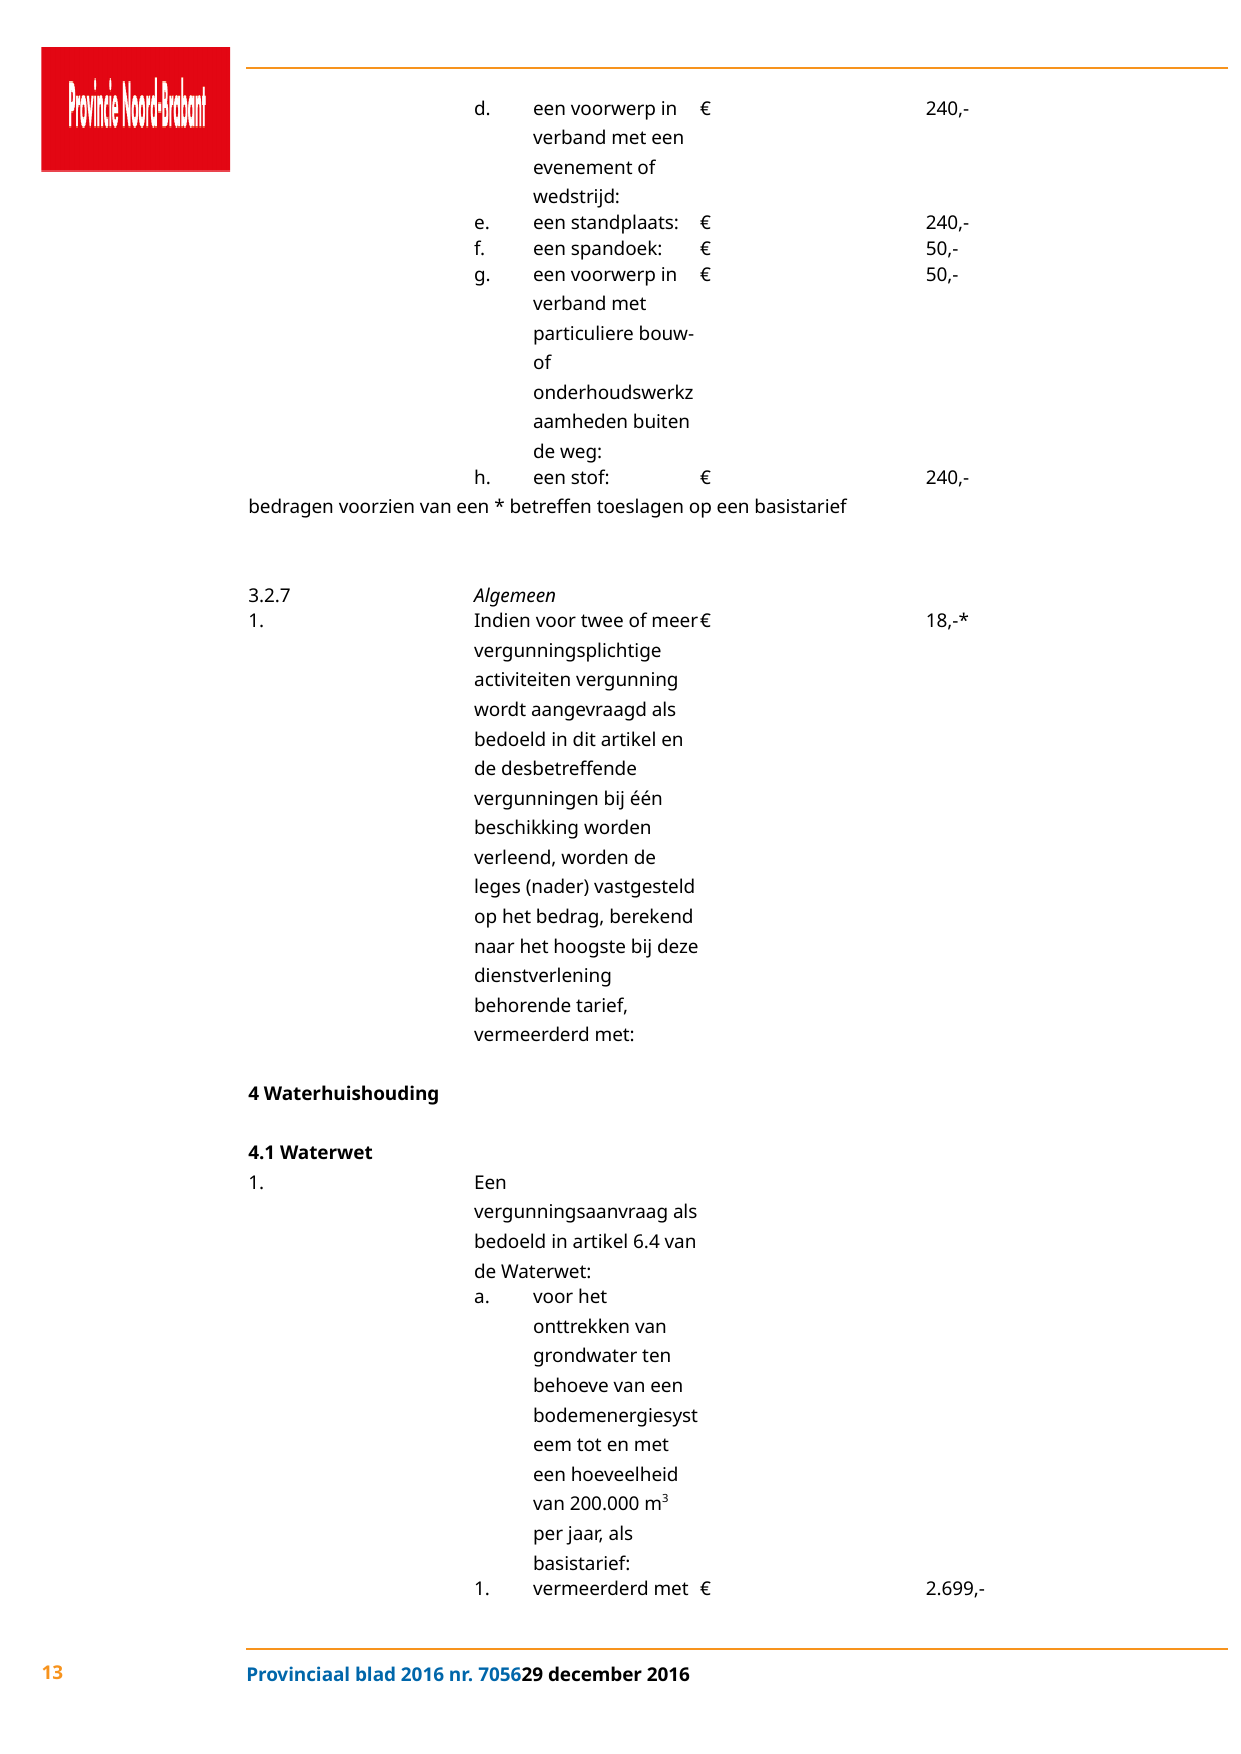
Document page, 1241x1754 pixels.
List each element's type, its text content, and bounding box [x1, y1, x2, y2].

table_cell voor het onttrekken van grondwater ten behoeve van een bodemenergiesysteem tot en met een hoeveelheid van 200.000 m3 per jaar, als basistarief: [474, 1284, 700, 1576]
table_cell € [700, 608, 926, 1047]
table_header [926, 1169, 1152, 1283]
table_header [700, 582, 926, 607]
table_cell [248, 261, 474, 464]
table_cell € [700, 209, 926, 235]
table_cell een standplaats: [474, 209, 700, 235]
text 4 Waterhuishouding [248, 1080, 1152, 1106]
table_cell Indien voor twee of meer vergunningsplichtige activiteiten vergunning wordt aangevraagd als bedoeld in dit artikel en de desbetreffende vergunningen bij één beschikking worden verleend, worden de leges (nader) vastgesteld op het bedrag, berekend naar het hoogste bij deze dienstverlening behorende tarief, vermeerderd met: [474, 608, 700, 1047]
table_cell [248, 235, 474, 261]
table_cell 1. [248, 608, 474, 1047]
table_cell [248, 464, 474, 490]
table_cell € [700, 95, 926, 209]
table_cell een voorwerp in verband met een evenement of wedstrijd: [474, 95, 700, 209]
table_cell [248, 95, 474, 209]
table_cell 2.699,- [926, 1576, 1152, 1601]
table_cell 50,- [926, 261, 1152, 464]
table_cell [248, 1576, 474, 1601]
table_cell een voorwerp in verband met particuliere bouw- of onderhoudswerkzaamheden buiten de weg: [474, 261, 700, 464]
table_cell [248, 1284, 474, 1576]
table_header 3.2.7 [248, 582, 474, 607]
table_cell € [700, 235, 926, 261]
table_cell 240,- [926, 464, 1152, 490]
table_cell een spandoek: [474, 235, 700, 261]
table_cell 18,-* [926, 608, 1152, 1047]
table_cell 240,- [926, 209, 1152, 235]
table_cell 240,- [926, 95, 1152, 209]
table_header [926, 582, 1152, 607]
table_cell een stof: [474, 464, 700, 490]
table_header Algemeen [474, 582, 700, 607]
table_header 1. [248, 1169, 474, 1283]
table_cell 50,- [926, 235, 1152, 261]
text 4.1 Waterwet [248, 1139, 1152, 1165]
table_cell € [700, 464, 926, 490]
table_cell € [700, 1576, 926, 1601]
text bedragen voorzien van een * betreffen toeslagen op een basistarief [248, 493, 1152, 519]
picture [41, 47, 231, 172]
table_cell [248, 209, 474, 235]
table_cell [700, 1284, 926, 1576]
table_header [700, 1169, 926, 1283]
table_header Een vergunningsaanvraag als bedoeld in artikel 6.4 van de Waterwet: [474, 1169, 700, 1283]
table_cell [926, 1284, 1152, 1576]
table_cell vermeerderd met [474, 1576, 700, 1601]
table_cell € [700, 261, 926, 464]
